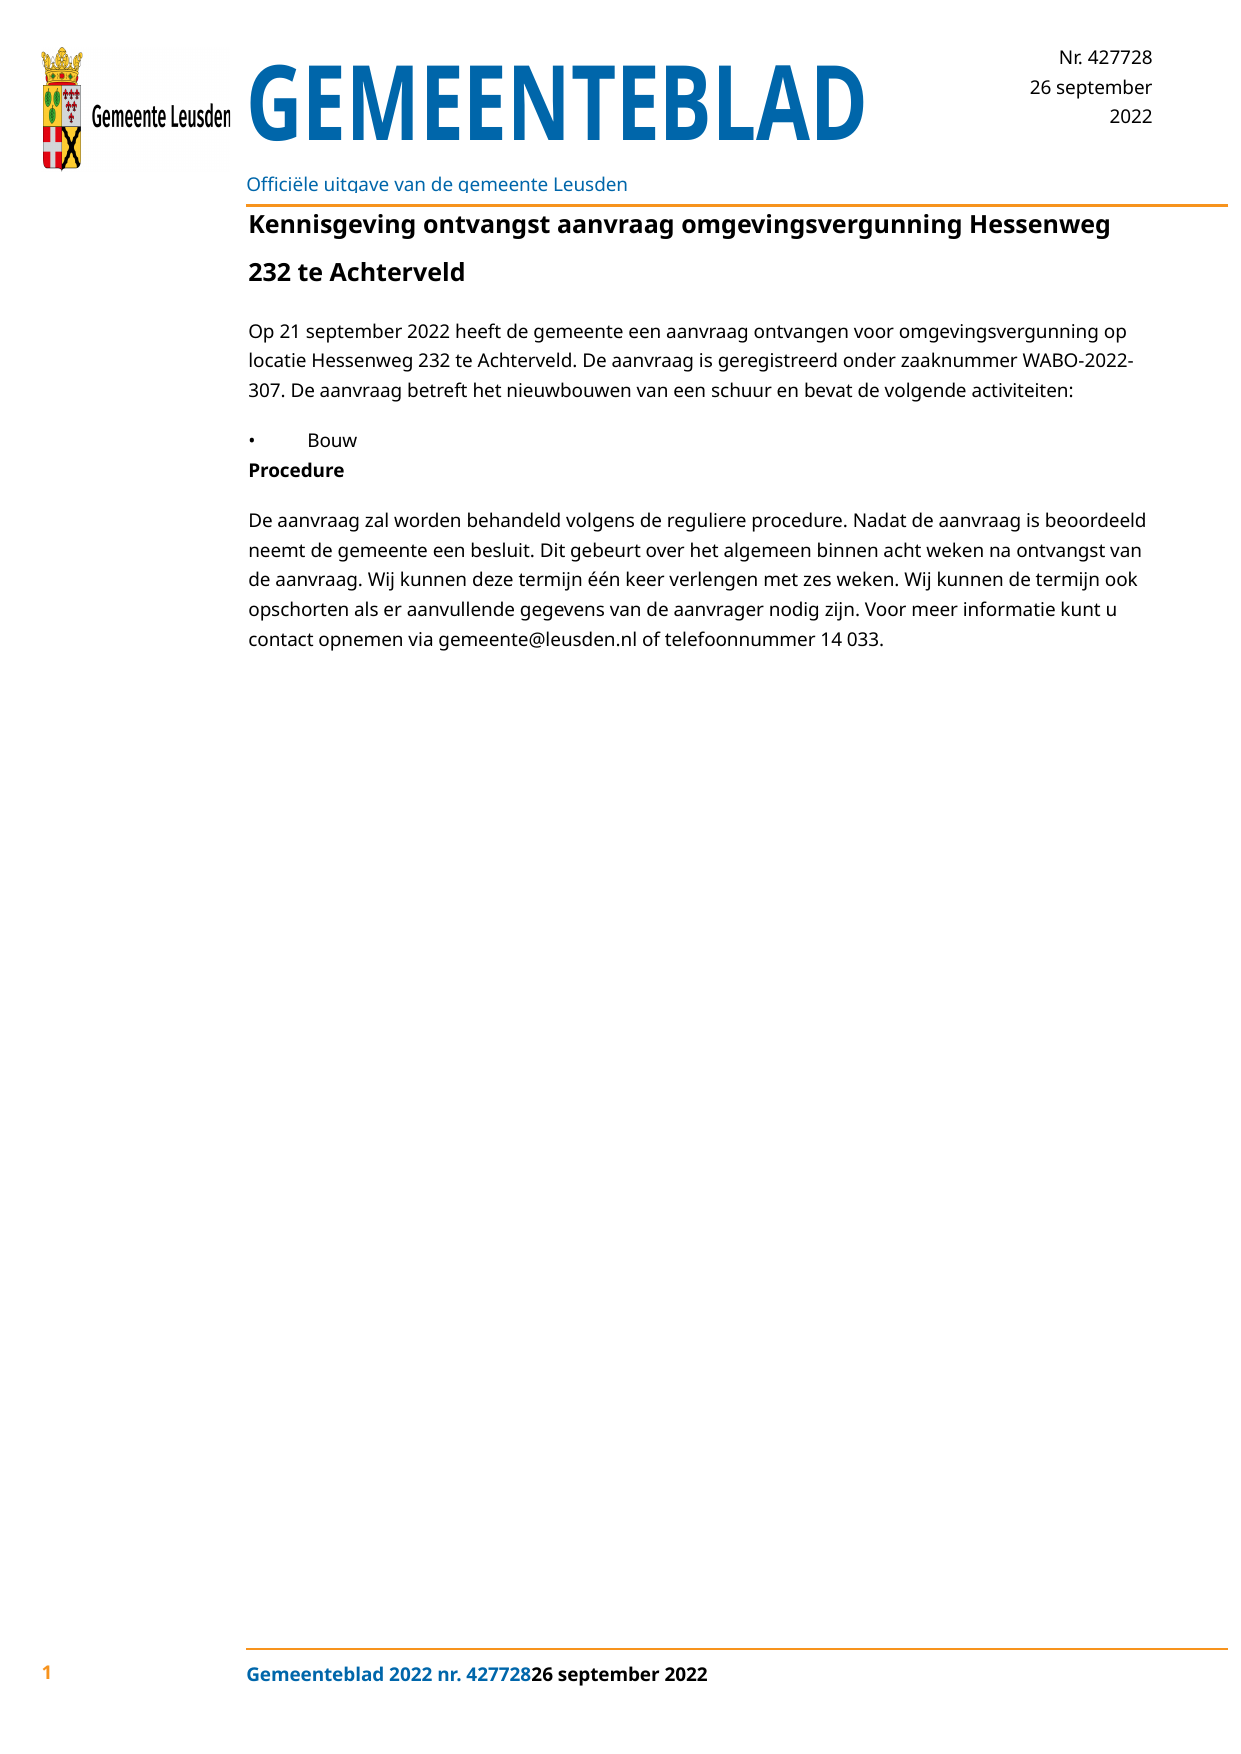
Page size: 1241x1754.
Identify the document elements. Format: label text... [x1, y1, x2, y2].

text Procedure [248, 457, 1152, 483]
text Op 21 september 2022 heeft de gemeente een aanvraag ontvangen voor omgevingsvergunning op locatie Hessenweg 232 te Achterveld. De aanvraag is geregistreerd onder zaaknummer WABO-2022-307. De aanvraag betreft het nieuwbouwen van een schuur en bevat de volgende activiteiten: [248, 318, 1152, 403]
picture [41, 47, 231, 172]
list Bouw [248, 427, 1152, 453]
text Kennisgeving ontvangst aanvraag omgevingsvergunning Hessenweg 232 te Achterveld [248, 207, 1152, 288]
text De aanvraag zal worden behandeld volgens de reguliere procedure. Nadat de aanvraag is beoordeeld neemt de gemeente een besluit. Dit gebeurt over het algemeen binnen acht weken na ontvangst van de aanvraag. Wij kunnen deze termijn één keer verlengen met zes weken. Wij kunnen de termijn ook opschorten als er aanvullende gegevens van de aanvrager nodig zijn. Voor meer informatie kunt u contact opnemen via gemeente@leusden.nl of telefoonnummer 14 033. [248, 507, 1152, 652]
